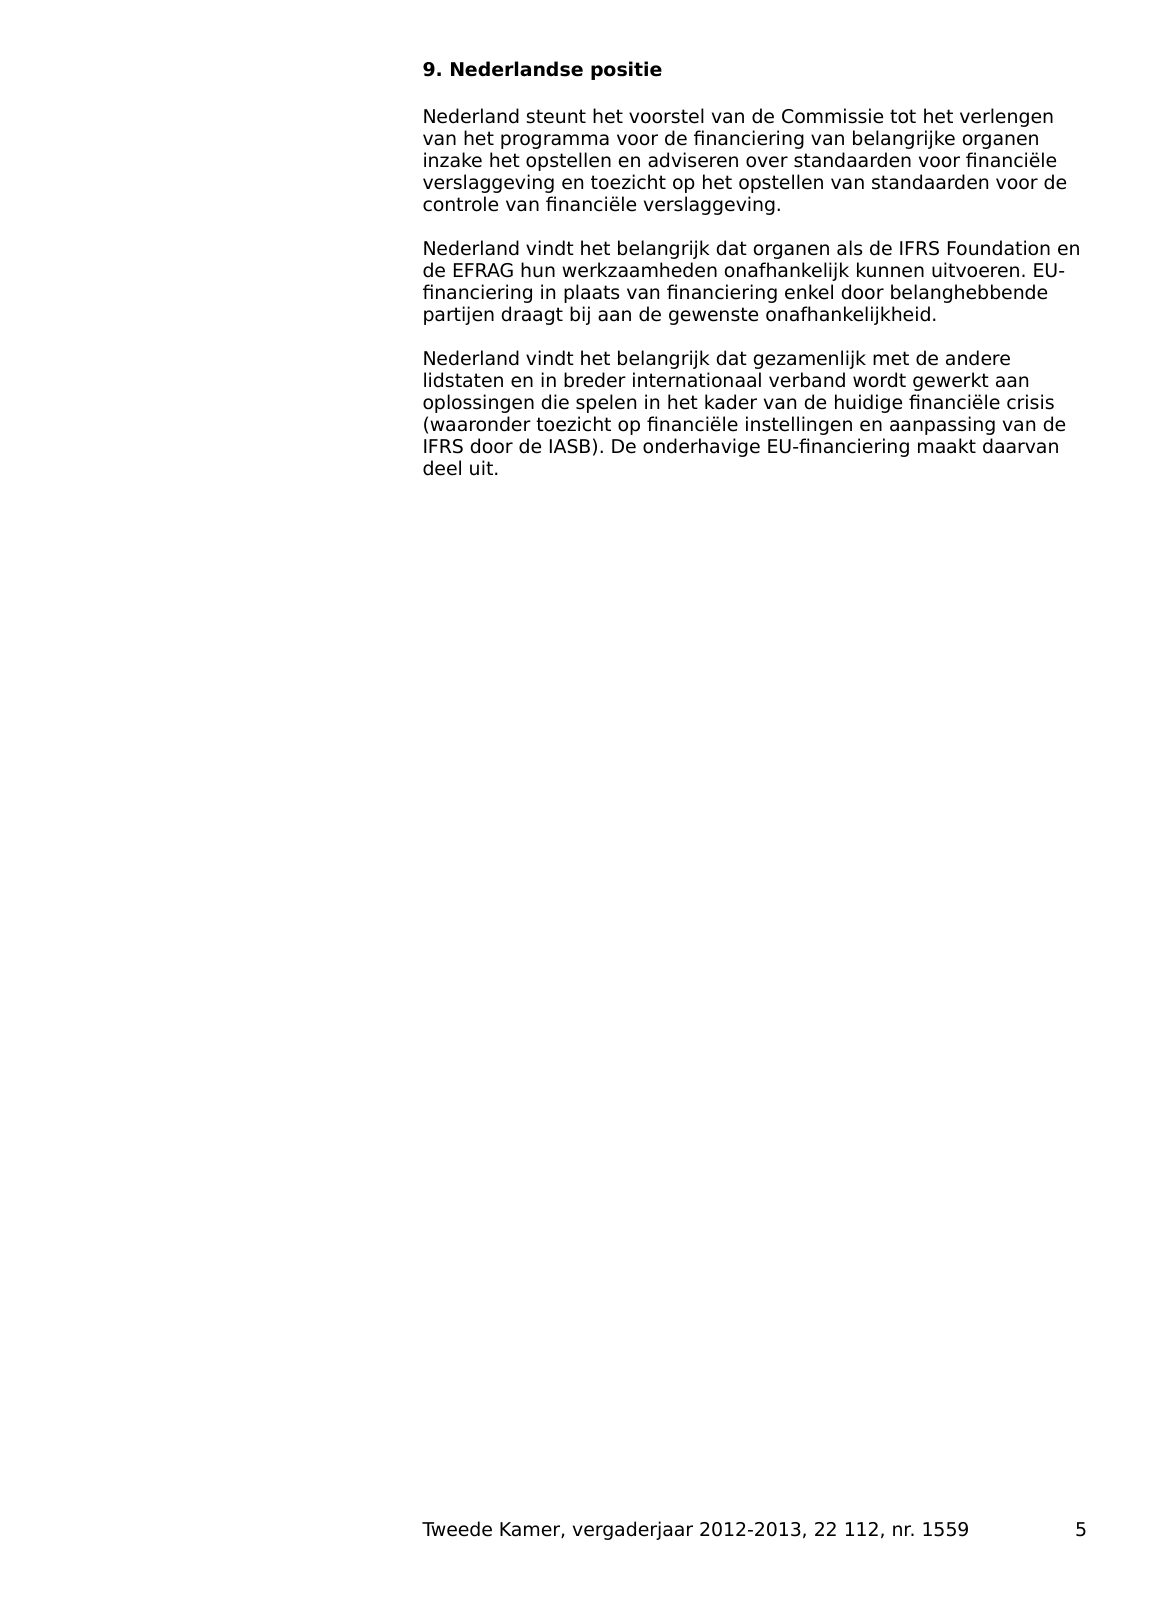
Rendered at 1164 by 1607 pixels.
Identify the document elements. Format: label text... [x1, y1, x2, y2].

subtitle 9. Nederlandse positie [422, 59, 1087, 81]
text Nederland steunt het voorstel van de Commissie tot het verlengen van het programma voor de financiering van belangrijke organen inzake het opstellen en adviseren over standaarden voor financiële verslaggeving en toezicht op het opstellen van standaarden voor de controle van financiële verslaggeving. [422, 106, 1087, 216]
text Nederland vindt het belangrijk dat organen als de IFRS Foundation en de EFRAG hun werkzaamheden onafhankelijk kunnen uitvoeren. EU-financiering in plaats van financiering enkel door belanghebbende partijen draagt bij aan de gewenste onafhankelijkheid. [422, 238, 1087, 326]
text Nederland vindt het belangrijk dat gezamenlijk met de andere lidstaten en in breder internationaal verband wordt gewerkt aan oplossingen die spelen in het kader van de huidige financiële crisis (waaronder toezicht op financiële instellingen en aanpassing van de IFRS door de IASB). De onderhavige EU-financiering maakt daarvan deel uit. [422, 348, 1087, 480]
